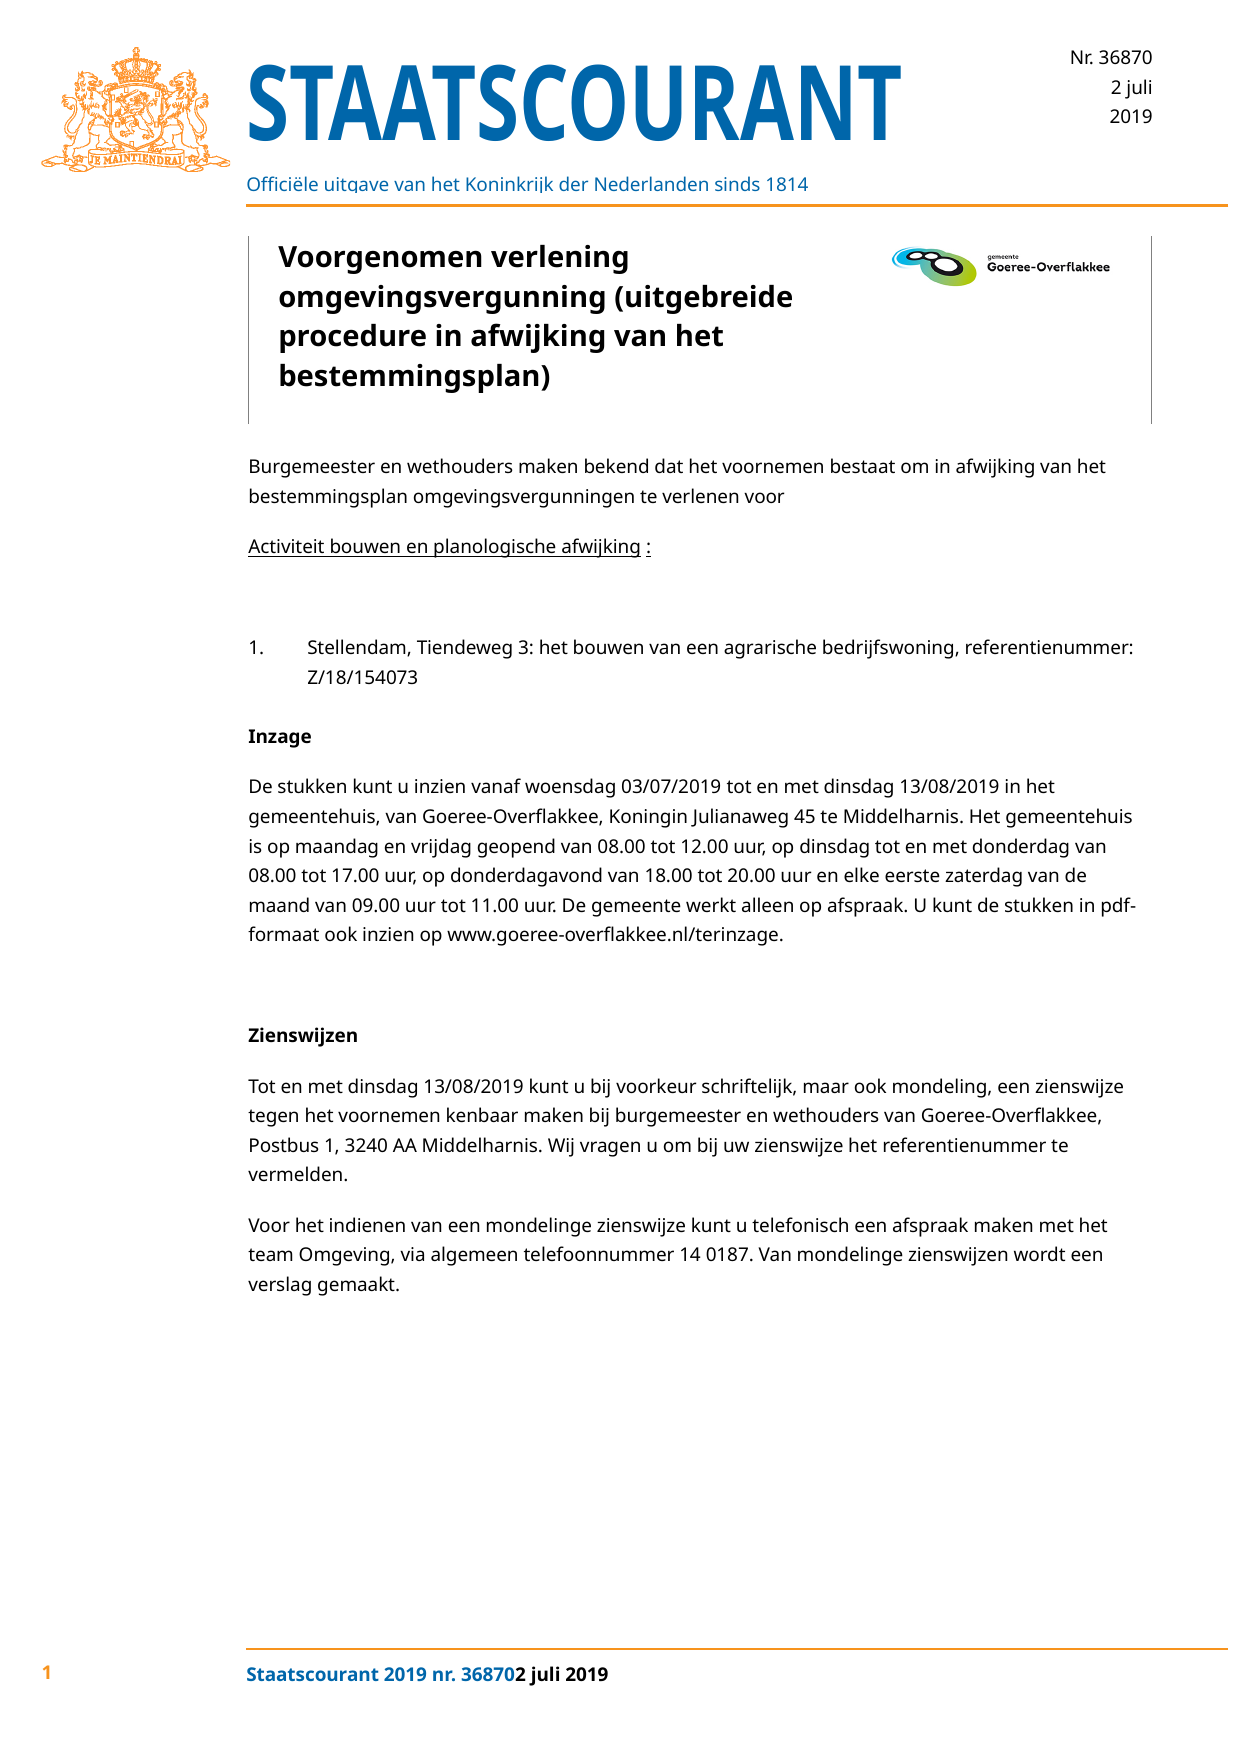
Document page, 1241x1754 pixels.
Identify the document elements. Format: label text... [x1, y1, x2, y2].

text De stukken kunt u inzien vanaf woensdag 03/07/2019 tot en met dinsdag 13/08/2019 in het gemeentehuis, van Goeree-Overflakkee, Koningin Julianaweg 45 te Middelharnis. Het gemeentehuis is op maandag en vrijdag geopend van 08.00 tot 12.00 uur, op dinsdag tot en met donderdag van 08.00 tot 17.00 uur, op donderdagavond van 18.00 tot 20.00 uur en elke eerste zaterdag van de maand van 09.00 uur tot 11.00 uur. De gemeente werkt alleen op afspraak. U kunt de stukken in pdf-formaat ook inzien op www.goeree-overflakkee.nl/terinzage. [248, 774, 1152, 947]
text Tot en met dinsdag 13/08/2019 kunt u bij voorkeur schriftelijk, maar ook mondeling, een zienswijze tegen het voornemen kenbaar maken bij burgemeester en wethouders van Goeree-Overflakkee, Postbus 1, 3240 AA Middelharnis. Wij vragen u om bij uw zienswijze het referentienummer te vermelden. [248, 1073, 1152, 1187]
text Inzage [248, 723, 1152, 749]
text Voor het indienen van een mondelinge zienswijze kunt u telefonisch een afspraak maken met het team Omgeving, via algemeen telefoonnummer 14 0187. Van mondelinge zienswijzen wordt een verslag gemaakt. [248, 1212, 1152, 1297]
text Burgemeester en wethouders maken bekend dat het voornemen bestaat om in afwijking van het bestemmingsplan omgevingsvergunningen te verlenen voor [248, 454, 1152, 509]
list Stellendam, Tiendeweg 3: het bouwen van een agrarische bedrijfswoning, referentienummer: Z/18/154073 [248, 634, 1152, 690]
picture [882, 236, 1119, 296]
table_header Voorgenomen verlening omgevingsvergunning (uitgebreide procedure in afwijking van het bestemmingsplan) [249, 236, 850, 424]
picture [41, 47, 231, 172]
table_header [850, 236, 1151, 424]
text Zienswijzen [248, 1022, 1152, 1048]
text Activiteit bouwen en planologische afwijking : [248, 534, 1152, 559]
